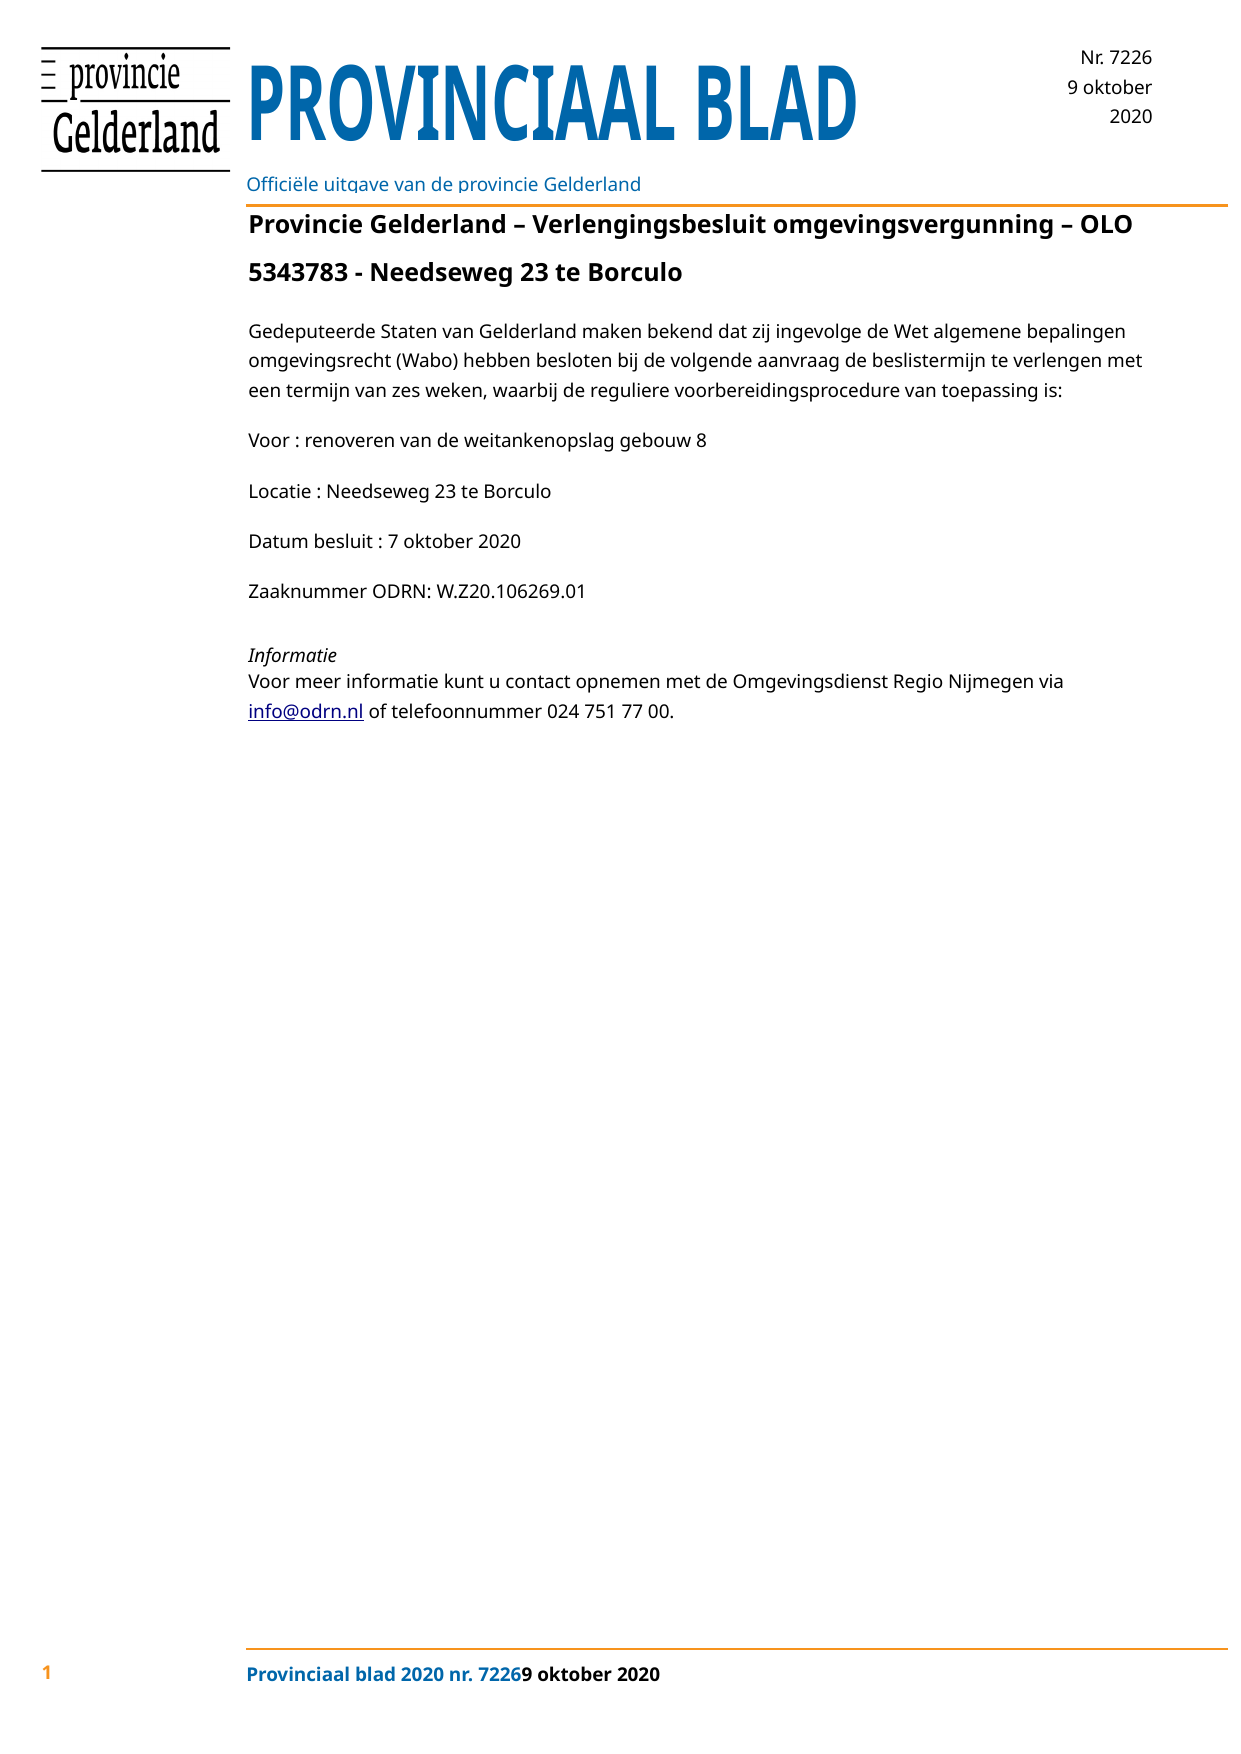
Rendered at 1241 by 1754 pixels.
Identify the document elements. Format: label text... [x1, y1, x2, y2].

text Gedeputeerde Staten van Gelderland maken bekend dat zij ingevolge de Wet algemene bepalingen omgevingsrecht (Wabo) hebben besloten bij de volgende aanvraag de beslistermijn te verlengen met een termijn van zes weken, waarbij de reguliere voorbereidingsprocedure van toepassing is: [248, 318, 1152, 403]
text Locatie : Needseweg 23 te Borculo [248, 478, 1152, 504]
text Provincie Gelderland – Verlengingsbesluit omgevingsvergunning – OLO 5343783 - Needseweg 23 te Borculo [248, 207, 1152, 288]
text Informatie [248, 643, 1152, 668]
picture [41, 47, 231, 172]
text Datum besluit : 7 oktober 2020 [248, 528, 1152, 554]
text Zaaknummer ODRN: W.Z20.106269.01 [248, 579, 1152, 604]
text Voor : renoveren van de weitankenopslag gebouw 8 [248, 427, 1152, 453]
text Voor meer informatie kunt u contact opnemen met de Omgevingsdienst Regio Nijmegen via info@odrn.nl of telefoonnummer 024 751 77 00. [248, 668, 1152, 724]
